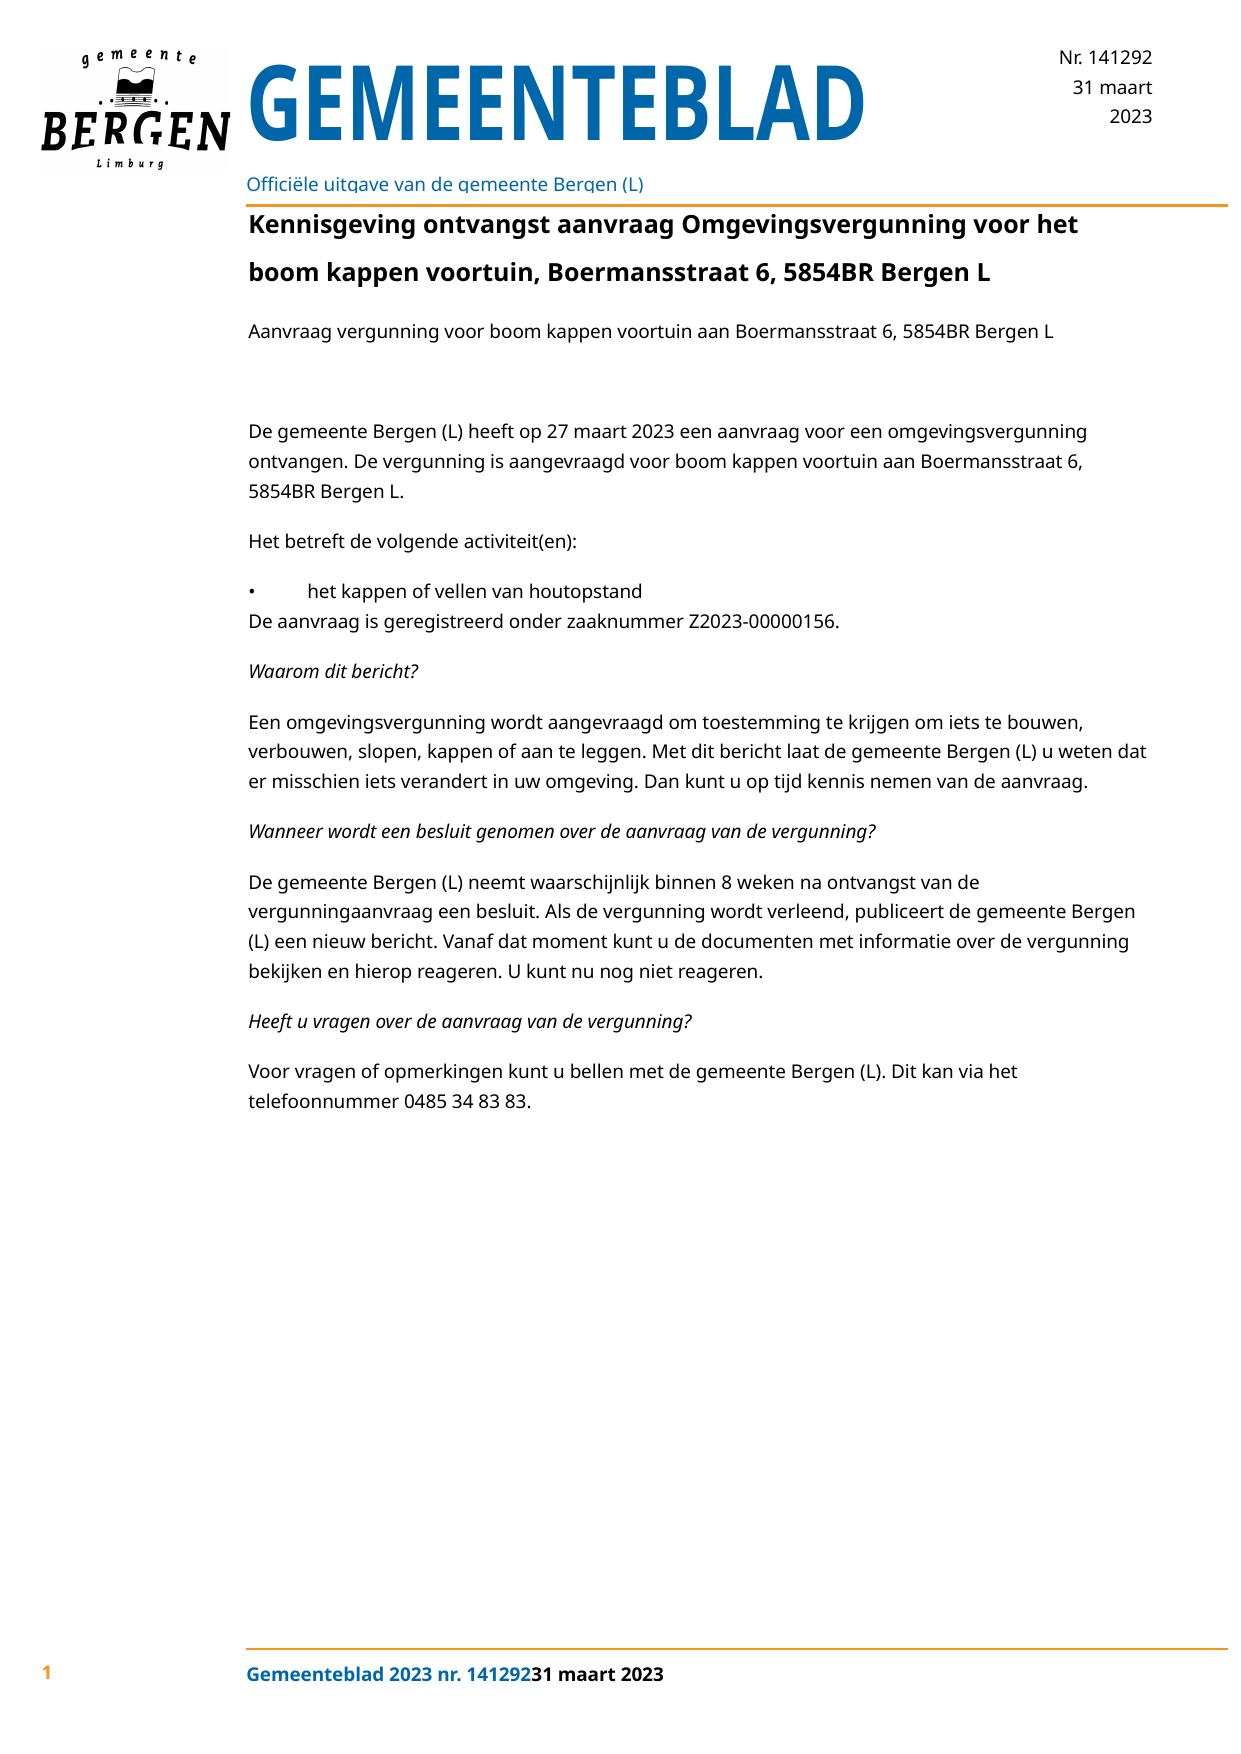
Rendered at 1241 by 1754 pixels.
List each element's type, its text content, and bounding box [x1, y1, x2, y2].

text Wanneer wordt een besluit genomen over de aanvraag van de vergunning? [248, 819, 1152, 844]
text De gemeente Bergen (L) heeft op 27 maart 2023 een aanvraag voor een omgevingsvergunning ontvangen. De vergunning is aangevraagd voor boom kappen voortuin aan Boermansstraat 6, 5854BR Bergen L. [248, 419, 1152, 504]
text De gemeente Bergen (L) neemt waarschijnlijk binnen 8 weken na ontvangst van de vergunningaanvraag een besluit. Als de vergunning wordt verleend, publiceert de gemeente Bergen (L) een nieuw bericht. Vanaf dat moment kunt u de documenten met informatie over de vergunning bekijken en hierop reageren. U kunt nu nog niet reageren. [248, 869, 1152, 984]
picture [41, 47, 231, 172]
text Aanvraag vergunning voor boom kappen voortuin aan Boermansstraat 6, 5854BR Bergen L [248, 318, 1152, 344]
text Voor vragen of opmerkingen kunt u bellen met de gemeente Bergen (L). Dit kan via het telefoonnummer 0485 34 83 83. [248, 1059, 1152, 1114]
text Waarom dit bericht? [248, 659, 1152, 684]
text Heeft u vragen over de aanvraag van de vergunning? [248, 1008, 1152, 1034]
text De aanvraag is geregistreerd onder zaaknummer Z2023-00000156. [248, 608, 1152, 634]
text Het betreft de volgende activiteit(en): [248, 528, 1152, 554]
list het kappen of vellen van houtopstand [248, 579, 1152, 604]
text Een omgevingsvergunning wordt aangevraagd om toestemming te krijgen om iets te bouwen, verbouwen, slopen, kappen of aan te leggen. Met dit bericht laat de gemeente Bergen (L) u weten dat er misschien iets verandert in uw omgeving. Dan kunt u op tijd kennis nemen van de aanvraag. [248, 709, 1152, 794]
text Kennisgeving ontvangst aanvraag Omgevingsvergunning voor het boom kappen voortuin, Boermansstraat 6, 5854BR Bergen L [248, 207, 1152, 288]
